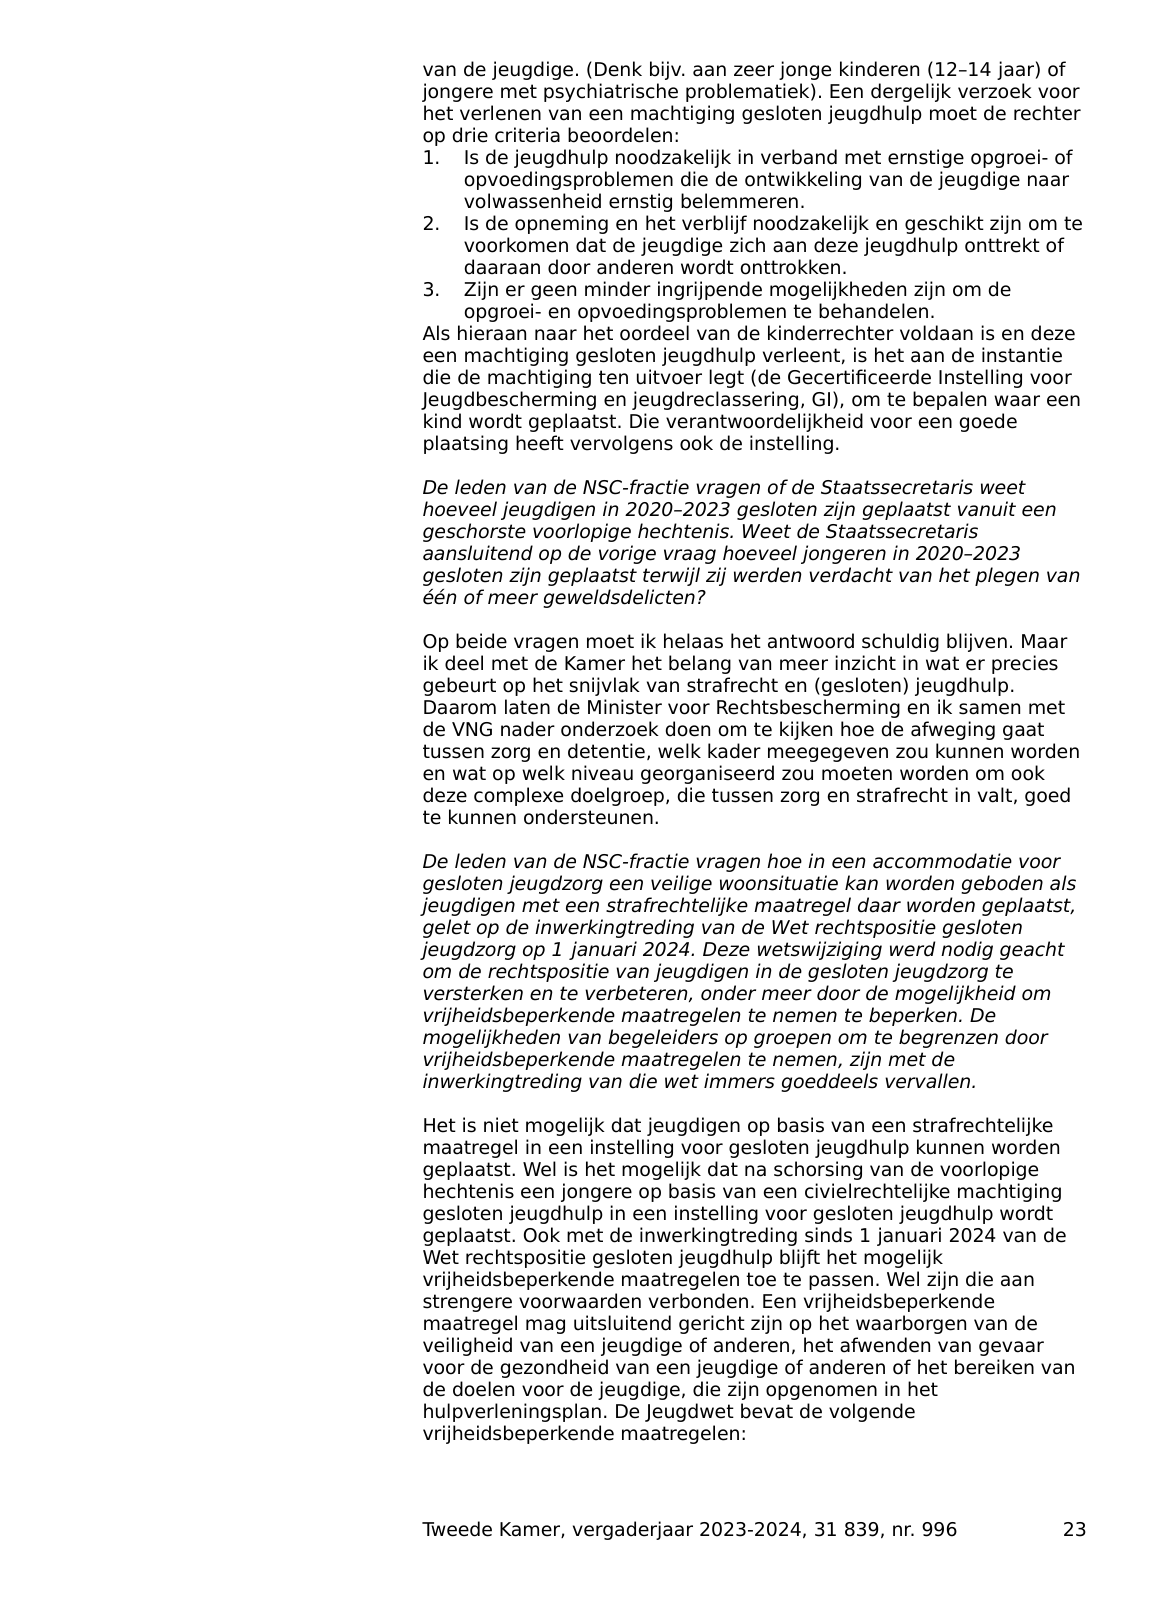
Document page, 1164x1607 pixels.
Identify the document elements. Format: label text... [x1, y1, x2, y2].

text 3. Zijn er geen minder ingrijpende mogelijkheden zijn om de opgroei- en opvoedingsproblemen te behandelen. [422, 279, 1087, 323]
text Op beide vragen moet ik helaas het antwoord schuldig blijven. Maar ik deel met de Kamer het belang van meer inzicht in wat er precies gebeurt op het snijvlak van strafrecht en (gesloten) jeugdhulp. [422, 631, 1087, 697]
text De leden van de NSC-fractie vragen hoe in een accommodatie voor gesloten jeugdzorg een veilige woonsituatie kan worden geboden als jeugdigen met een strafrechtelijke maatregel daar worden geplaatst, gelet op de inwerkingtreding van de Wet rechtspositie gesloten jeugdzorg op 1 januari 2024. Deze wetswijziging werd nodig geacht om de rechtspositie van jeugdigen in de gesloten jeugdzorg te versterken en te verbeteren, onder meer door de mogelijkheid om vrijheidsbeperkende maatregelen te nemen te beperken. De mogelijkheden van begeleiders op groepen om te begrenzen door vrijheidsbeperkende maatregelen te nemen, zijn met de inwerkingtreding van die wet immers goeddeels vervallen. [422, 851, 1087, 1093]
text Als hieraan naar het oordeel van de kinderrechter voldaan is en deze een machtiging gesloten jeugdhulp verleent, is het aan de instantie die de machtiging ten uitvoer legt (de Gecertificeerde Instelling voor Jeugdbescherming en jeugdreclassering, GI), om te bepalen waar een kind wordt geplaatst. Die verantwoordelijkheid voor een goede plaatsing heeft vervolgens ook de instelling. [422, 323, 1087, 455]
text van de jeugdige. (Denk bijv. aan zeer jonge kinderen (12–14 jaar) of jongere met psychiatrische problematiek). Een dergelijk verzoek voor het verlenen van een machtiging gesloten jeugdhulp moet de rechter op drie criteria beoordelen: [422, 59, 1087, 147]
text Het is niet mogelijk dat jeugdigen op basis van een strafrechtelijke maatregel in een instelling voor gesloten jeugdhulp kunnen worden geplaatst. Wel is het mogelijk dat na schorsing van de voorlopige hechtenis een jongere op basis van een civielrechtelijke machtiging gesloten jeugdhulp in een instelling voor gesloten jeugdhulp wordt geplaatst. Ook met de inwerkingtreding sinds 1 januari 2024 van de Wet rechtspositie gesloten jeugdhulp blijft het mogelijk vrijheidsbeperkende maatregelen toe te passen. Wel zijn die aan strengere voorwaarden verbonden. Een vrijheidsbeperkende maatregel mag uitsluitend gericht zijn op het waarborgen van de veiligheid van een jeugdige of anderen, het afwenden van gevaar voor de gezondheid van een jeugdige of anderen of het bereiken van de doelen voor de jeugdige, die zijn opgenomen in het hulpverleningsplan. De Jeugdwet bevat de volgende vrijheidsbeperkende maatregelen: [422, 1115, 1087, 1444]
text 2. Is de opneming en het verblijf noodzakelijk en geschikt zijn om te voorkomen dat de jeugdige zich aan deze jeugdhulp onttrekt of daaraan door anderen wordt onttrokken. [422, 213, 1087, 279]
text 1. Is de jeugdhulp noodzakelijk in verband met ernstige opgroei- of opvoedingsproblemen die de ontwikkeling van de jeugdige naar volwassenheid ernstig belemmeren. [422, 147, 1087, 213]
text De leden van de NSC-fractie vragen of de Staatssecretaris weet hoeveel jeugdigen in 2020–2023 gesloten zijn geplaatst vanuit een geschorste voorlopige hechtenis. Weet de Staatssecretaris aansluitend op de vorige vraag hoeveel jongeren in 2020–2023 gesloten zijn geplaatst terwijl zij werden verdacht van het plegen van één of meer geweldsdelicten? [422, 477, 1087, 609]
text Daarom laten de Minister voor Rechtsbescherming en ik samen met de VNG nader onderzoek doen om te kijken hoe de afweging gaat tussen zorg en detentie, welk kader meegegeven zou kunnen worden en wat op welk niveau georganiseerd zou moeten worden om ook deze complexe doelgroep, die tussen zorg en strafrecht in valt, goed te kunnen ondersteunen. [422, 697, 1087, 829]
